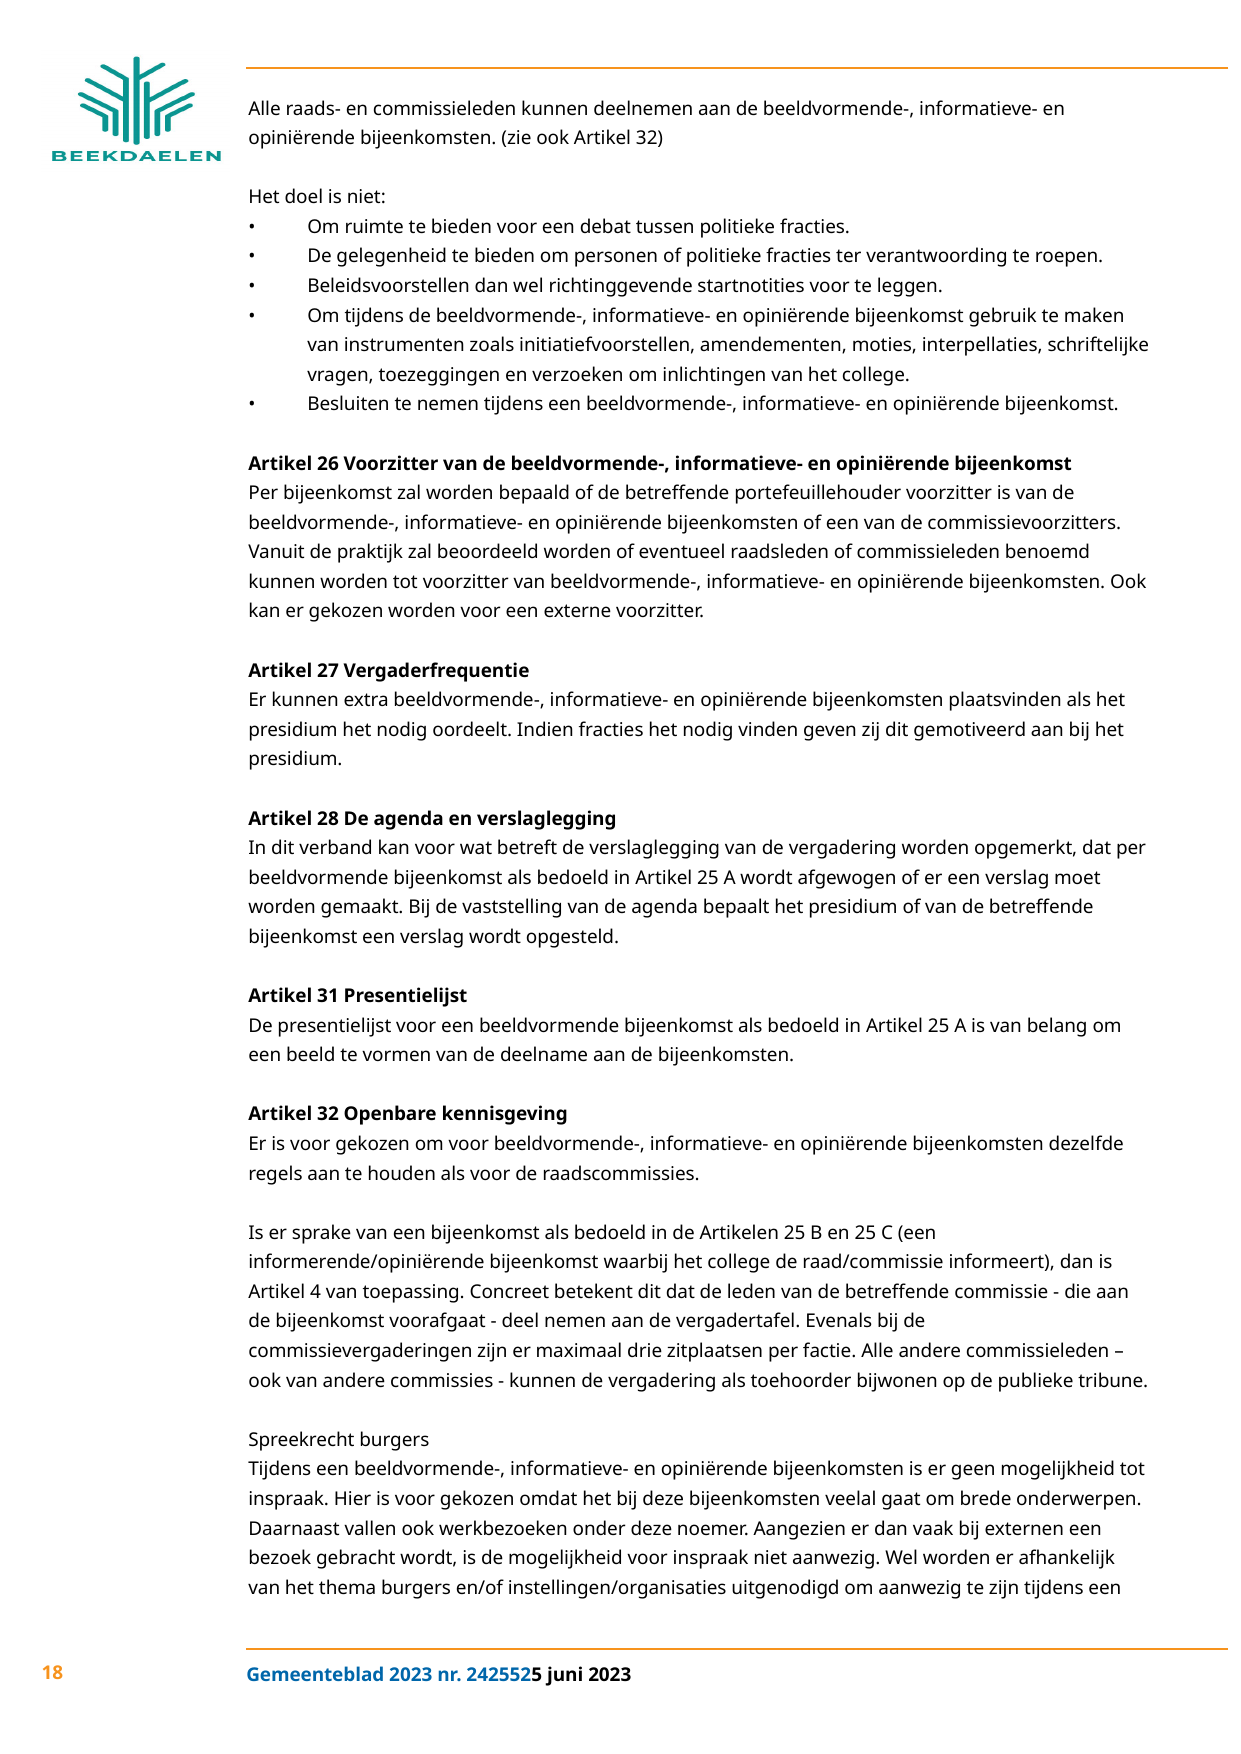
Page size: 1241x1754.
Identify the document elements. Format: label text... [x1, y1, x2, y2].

picture [41, 47, 231, 172]
table_header Alle raads- en commissieleden kunnen deelnemen aan de beeldvormende-, informatieve- en opiniërende bijeenkomsten. (zie ook Artikel 32) Het doel is niet: Om ruimte te bieden voor een debat tussen politieke fracties. De gelegenheid te bieden om personen of politieke fracties ter verantwoording te roepen. Beleidsvoorstellen dan wel richtinggevende startnotities voor te leggen. Om tijdens de beeldvormende-, informatieve- en opiniërende bijeenkomst gebruik te maken van instrumenten zoals initiatiefvoorstellen, amendementen, moties, interpellaties, schriftelijke vragen, toezeggingen en verzoeken om inlichtingen van het college. Besluiten te nemen tijdens een beeldvormende-, informatieve- en opiniërende bijeenkomst. Artikel 26 Voorzitter van de beeldvormende-, informatieve- en opiniërende bijeenkomst Per bijeenkomst zal worden bepaald of de betreffende portefeuillehouder voorzitter is van de beeldvormende-, informatieve- en opiniërende bijeenkomsten of een van de commissievoorzitters. Vanuit de praktijk zal beoordeeld worden of eventueel raadsleden of commissieleden benoemd kunnen worden tot voorzitter van beeldvormende-, informatieve- en opiniërende bijeenkomsten. Ook kan er gekozen worden voor een externe voorzitter. Artikel 27 Vergaderfrequentie Er kunnen extra beeldvormende-, informatieve- en opiniërende bijeenkomsten plaatsvinden als het presidium het nodig oordeelt. Indien fracties het nodig vinden geven zij dit gemotiveerd aan bij het presidium. Artikel 28 De agenda en verslaglegging In dit verband kan voor wat betreft de verslaglegging van de vergadering worden opgemerkt, dat per beeldvormende bijeenkomst als bedoeld in Artikel 25 A wordt afgewogen of er een verslag moet worden gemaakt. Bij de vaststelling van de agenda bepaalt het presidium of van de betreffende bijeenkomst een verslag wordt opgesteld. Artikel 31 Presentielijst De presentielijst voor een beeldvormende bijeenkomst als bedoeld in Artikel 25 A is van belang om een beeld te vormen van de deelname aan de bijeenkomsten. Artikel 32 Openbare kennisgeving Er is voor gekozen om voor beeldvormende-, informatieve- en opiniërende bijeenkomsten dezelfde regels aan te houden als voor de raadscommissies. Is er sprake van een bijeenkomst als bedoeld in de Artikelen 25 B en 25 C (een informerende/opiniërende bijeenkomst waarbij het college de raad/commissie informeert), dan is Artikel 4 van toepassing. Concreet betekent dit dat de leden van de betreffende commissie - die aan de bijeenkomst voorafgaat - deel nemen aan de vergadertafel. Evenals bij de commissievergaderingen zijn er maximaal drie zitplaatsen per factie. Alle andere commissieleden – ook van andere commissies - kunnen de vergadering als toehoorder bijwonen op de publieke tribune. Spreekrecht burgers Tijdens een beeldvormende-, informatieve- en opiniërende bijeenkomsten is er geen mogelijkheid tot inspraak. Hier is voor gekozen omdat het bij deze bijeenkomsten veelal gaat om brede onderwerpen. Daarnaast vallen ook werkbezoeken onder deze noemer. Aangezien er dan vaak bij externen een bezoek gebracht wordt, is de mogelijkheid voor inspraak niet aanwezig. Wel worden er afhankelijk van het thema burgers en/of instellingen/organisaties uitgenodigd om aanwezig te zijn tijdens een [248, 95, 1152, 1600]
